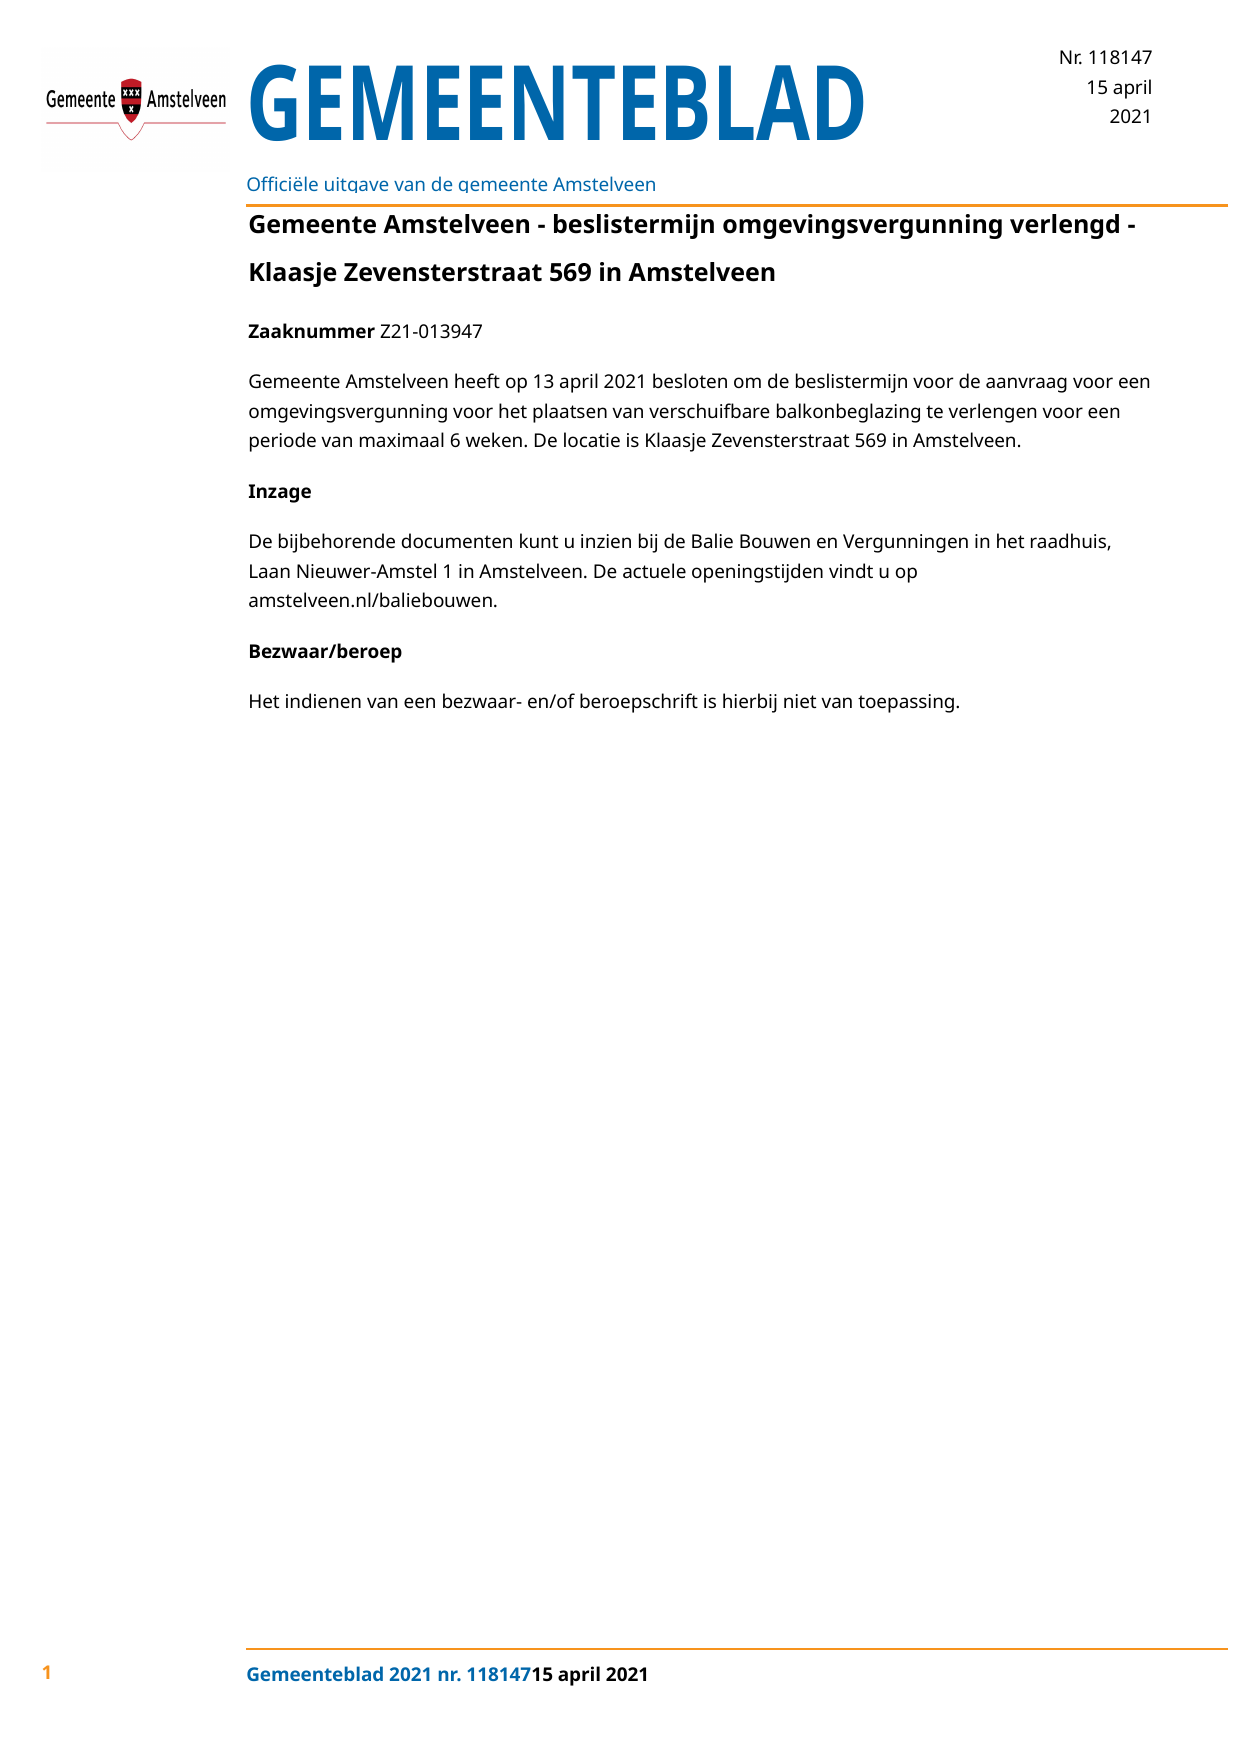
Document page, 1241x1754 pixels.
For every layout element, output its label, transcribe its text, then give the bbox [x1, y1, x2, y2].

text Bezwaar/beroep [248, 638, 1152, 664]
text Zaaknummer Z21-013947 [248, 318, 1152, 344]
text Het indienen van een bezwaar- en/of beroepschrift is hierbij niet van toepassing. [248, 688, 1152, 714]
text Gemeente Amstelveen heeft op 13 april 2021 besloten om de beslistermijn voor de aanvraag voor een omgevingsvergunning voor het plaatsen van verschuifbare balkonbeglazing te verlengen voor een periode van maximaal 6 weken. De locatie is Klaasje Zevensterstraat 569 in Amstelveen. [248, 368, 1152, 453]
picture [41, 47, 231, 172]
text De bijbehorende documenten kunt u inzien bij de Balie Bouwen en Vergunningen in het raadhuis, Laan Nieuwer-Amstel 1 in Amstelveen. De actuele openingstijden vindt u op amstelveen.nl/baliebouwen. [248, 528, 1152, 613]
text Inzage [248, 478, 1152, 504]
text Gemeente Amstelveen - beslistermijn omgevingsvergunning verlengd - Klaasje Zevensterstraat 569 in Amstelveen [248, 207, 1152, 288]
